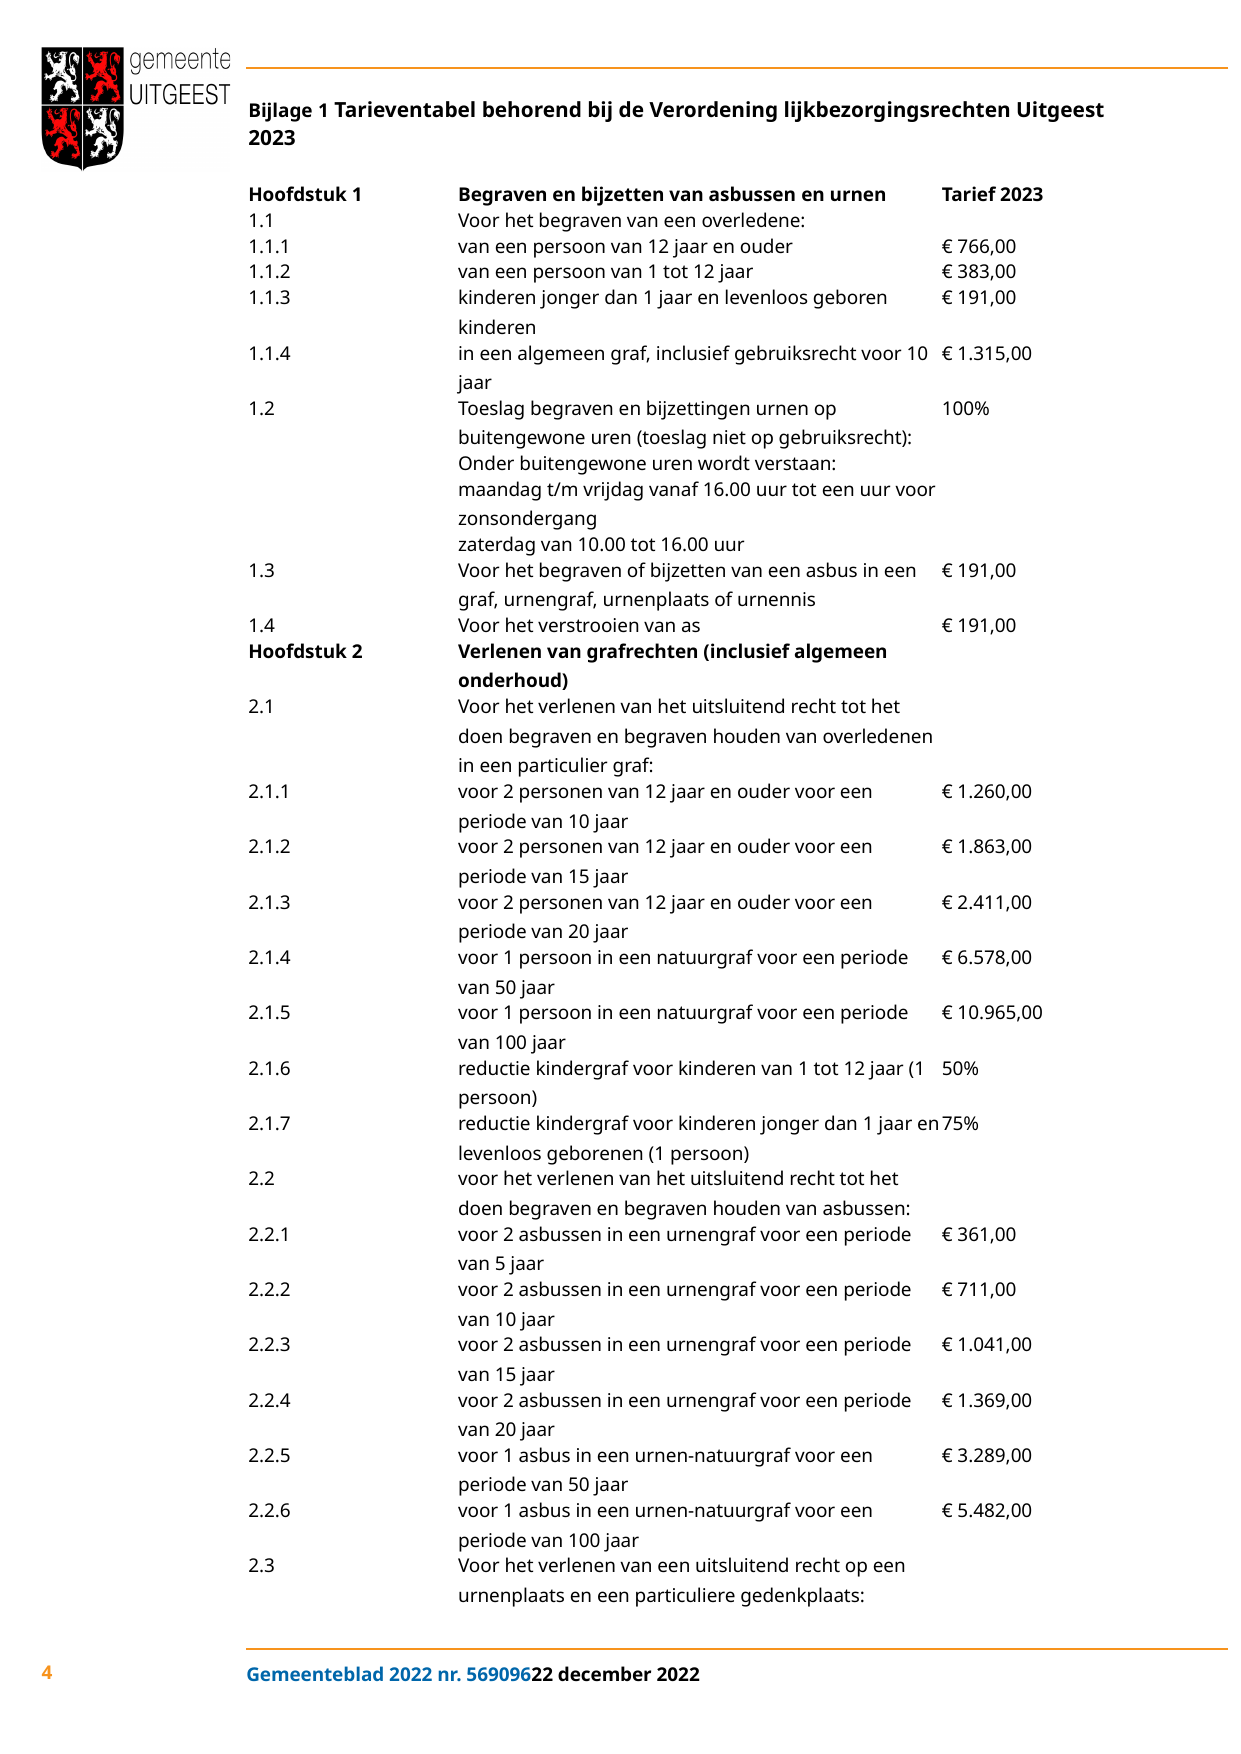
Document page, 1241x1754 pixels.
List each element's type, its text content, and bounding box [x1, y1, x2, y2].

table_cell € 1.315,00 [942, 340, 1152, 395]
table_cell [942, 1553, 1152, 1608]
table_cell Voor het verlenen van een uitsluitend recht op een urnenplaats en een particuliere gedenkplaats: [458, 1553, 942, 1608]
table_cell 2.2.1 [248, 1221, 458, 1276]
table_cell voor 2 asbussen in een urnengraf voor een periode van 10 jaar [458, 1276, 942, 1331]
picture [41, 47, 231, 172]
table_cell 2.2.6 [248, 1498, 458, 1553]
table_cell [942, 207, 1152, 233]
table_cell Voor het verstrooien van as [458, 613, 942, 638]
table_cell € 1.369,00 [942, 1387, 1152, 1442]
table_cell € 191,00 [942, 613, 1152, 638]
table_cell € 1.041,00 [942, 1331, 1152, 1387]
table_cell reductie kindergraf voor kinderen jonger dan 1 jaar en levenloos geborenen (1 persoon) [458, 1110, 942, 1166]
table_cell 2.2.5 [248, 1442, 458, 1497]
table_cell [942, 1166, 1152, 1221]
table_cell 1.1.1 [248, 233, 458, 259]
table_cell voor 2 asbussen in een urnengraf voor een periode van 20 jaar [458, 1387, 942, 1442]
table_cell kinderen jonger dan 1 jaar en levenloos geboren kinderen [458, 284, 942, 340]
table_cell [942, 476, 1152, 531]
table_cell € 1.260,00 [942, 778, 1152, 834]
table_header Hoofdstuk 1 [248, 181, 458, 207]
table_cell € 711,00 [942, 1276, 1152, 1331]
table_cell [942, 694, 1152, 778]
table_cell voor 2 asbussen in een urnengraf voor een periode van 15 jaar [458, 1331, 942, 1387]
table_cell 50% [942, 1055, 1152, 1110]
table_cell Hoofdstuk 2 [248, 638, 458, 693]
table_cell [942, 450, 1152, 476]
table_header Tarief 2023 [942, 181, 1152, 207]
table_cell € 766,00 [942, 233, 1152, 259]
table_cell 1.1.2 [248, 259, 458, 284]
table_cell 2.1.4 [248, 944, 458, 999]
table_cell in een algemeen graf, inclusief gebruiksrecht voor 10 jaar [458, 340, 942, 395]
table_cell maandag t/m vrijdag vanaf 16.00 uur tot een uur voor zonsondergang [458, 476, 942, 531]
table_cell € 10.965,00 [942, 1000, 1152, 1055]
table_cell voor 2 personen van 12 jaar en ouder voor een periode van 10 jaar [458, 778, 942, 834]
table_cell 100% [942, 395, 1152, 450]
table_cell 2.2 [248, 1166, 458, 1221]
table_cell € 5.482,00 [942, 1498, 1152, 1553]
table_cell 1.2 [248, 395, 458, 450]
table_cell Voor het verlenen van het uitsluitend recht tot het doen begraven en begraven houden van overledenen in een particulier graf: [458, 694, 942, 778]
table_cell voor 1 asbus in een urnen-natuurgraf voor een periode van 100 jaar [458, 1498, 942, 1553]
table_cell 2.2.3 [248, 1331, 458, 1387]
table_cell Onder buitengewone uren wordt verstaan: [458, 450, 942, 476]
table_cell 2.2.4 [248, 1387, 458, 1442]
text Bijlage 1 Tarieventabel behorend bij de Verordening lijkbezorgingsrechten Uitgeest 2023 [248, 95, 1152, 152]
table_cell van een persoon van 12 jaar en ouder [458, 233, 942, 259]
table_cell € 2.411,00 [942, 889, 1152, 944]
table_cell € 361,00 [942, 1221, 1152, 1276]
table_cell van een persoon van 1 tot 12 jaar [458, 259, 942, 284]
table_cell Toeslag begraven en bijzettingen urnen op buitengewone uren (toeslag niet op gebruiksrecht): [458, 395, 942, 450]
table_cell 2.1.3 [248, 889, 458, 944]
table_cell 2.1 [248, 694, 458, 778]
table_cell [248, 476, 458, 531]
table_cell [942, 531, 1152, 557]
table_cell voor 1 asbus in een urnen-natuurgraf voor een periode van 50 jaar [458, 1442, 942, 1497]
table_cell € 3.289,00 [942, 1442, 1152, 1497]
table_cell 2.1.7 [248, 1110, 458, 1166]
table_cell € 191,00 [942, 557, 1152, 612]
table_cell 2.2.2 [248, 1276, 458, 1331]
table_cell 2.1.5 [248, 1000, 458, 1055]
table_cell 2.1.1 [248, 778, 458, 834]
table_cell 1.1.4 [248, 340, 458, 395]
table_cell voor 2 personen van 12 jaar en ouder voor een periode van 15 jaar [458, 834, 942, 889]
table_cell reductie kindergraf voor kinderen van 1 tot 12 jaar (1 persoon) [458, 1055, 942, 1110]
table_cell [248, 531, 458, 557]
table_cell zaterdag van 10.00 tot 16.00 uur [458, 531, 942, 557]
table_cell € 1.863,00 [942, 834, 1152, 889]
table_cell 1.1.3 [248, 284, 458, 340]
table_cell 1.1 [248, 207, 458, 233]
table_cell € 191,00 [942, 284, 1152, 340]
table_cell voor het verlenen van het uitsluitend recht tot het doen begraven en begraven houden van asbussen: [458, 1166, 942, 1221]
table_cell 75% [942, 1110, 1152, 1166]
table_cell voor 2 personen van 12 jaar en ouder voor een periode van 20 jaar [458, 889, 942, 944]
table_cell 1.4 [248, 613, 458, 638]
table_cell 2.1.6 [248, 1055, 458, 1110]
table_cell [942, 638, 1152, 693]
table_cell € 383,00 [942, 259, 1152, 284]
table_cell [248, 450, 458, 476]
table_cell Verlenen van grafrechten (inclusief algemeen onderhoud) [458, 638, 942, 693]
table_cell 2.3 [248, 1553, 458, 1608]
table_cell Voor het begraven of bijzetten van een asbus in een graf, urnengraf, urnenplaats of urnennis [458, 557, 942, 612]
table_cell voor 1 persoon in een natuurgraf voor een periode van 50 jaar [458, 944, 942, 999]
table_header Begraven en bijzetten van asbussen en urnen [458, 181, 942, 207]
table_cell voor 2 asbussen in een urnengraf voor een periode van 5 jaar [458, 1221, 942, 1276]
table_cell 2.1.2 [248, 834, 458, 889]
table_cell Voor het begraven van een overledene: [458, 207, 942, 233]
table_cell 1.3 [248, 557, 458, 612]
table_cell voor 1 persoon in een natuurgraf voor een periode van 100 jaar [458, 1000, 942, 1055]
table_cell € 6.578,00 [942, 944, 1152, 999]
